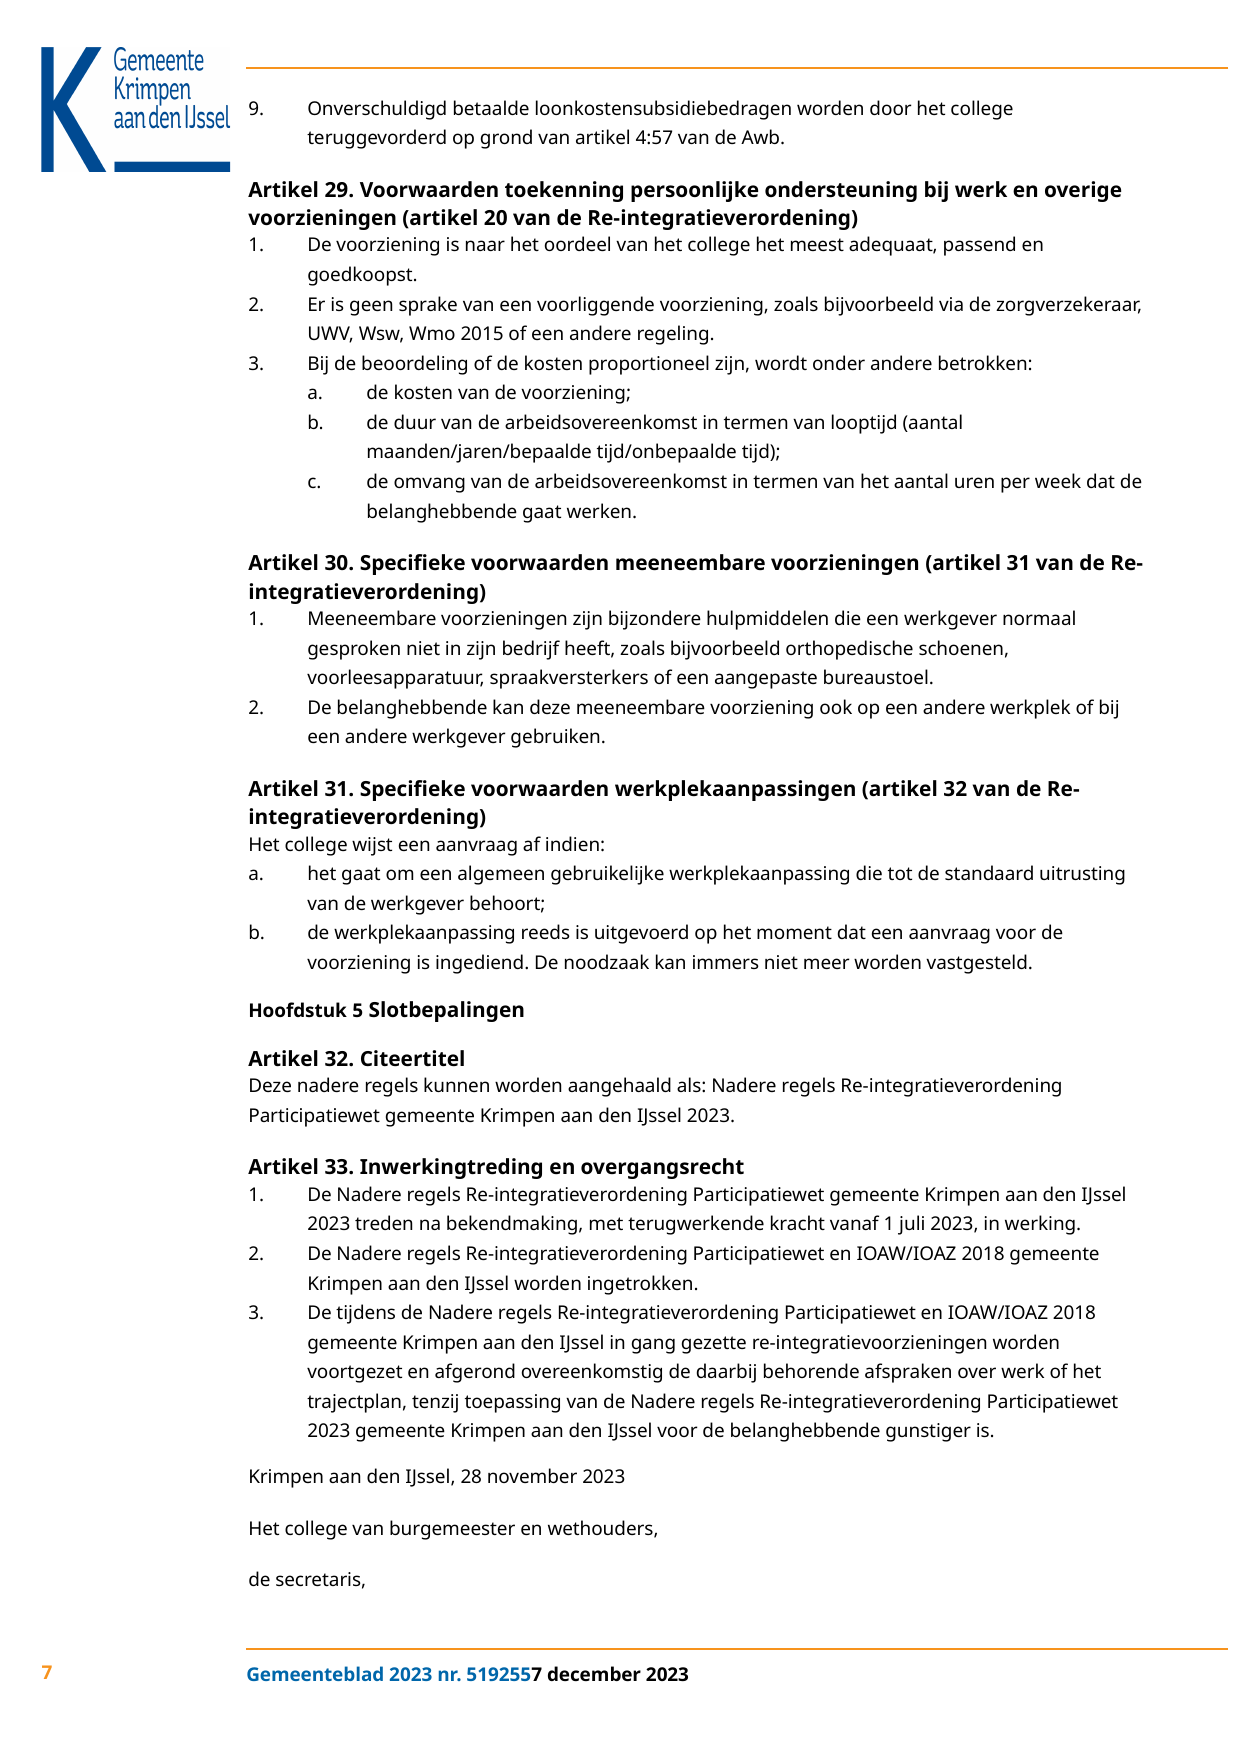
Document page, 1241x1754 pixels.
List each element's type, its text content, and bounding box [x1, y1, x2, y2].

text Hoofdstuk 5 Slotbepalingen [248, 995, 1152, 1023]
list Onverschuldigd betaalde loonkostensubsidiebedragen worden door het college teruggevorderd op grond van artikel 4:57 van de Awb. [248, 95, 1152, 150]
list De Nadere regels Re-integratieverordening Participatiewet gemeente Krimpen aan den IJssel 2023 treden na bekendmaking, met terugwerkende kracht vanaf 1 juli 2023, in werking. [248, 1181, 1152, 1236]
text Het college van burgemeester en wethouders, [248, 1515, 1152, 1540]
list de omvang van de arbeidsovereenkomst in termen van het aantal uren per week dat de belanghebbende gaat werken. [307, 468, 1152, 524]
list Meeneembare voorzieningen zijn bijzondere hulpmiddelen die een werkgever normaal gesproken niet in zijn bedrijf heeft, zoals bijvoorbeeld orthopedische schoenen, voorleesapparatuur, spraakversterkers of een aangepaste bureaustoel. [248, 605, 1152, 690]
list De Nadere regels Re-integratieverordening Participatiewet en IOAW/IOAZ 2018 gemeente Krimpen aan den IJssel worden ingetrokken. [248, 1240, 1152, 1295]
list de kosten van de voorziening; [307, 379, 1152, 405]
list de duur van de arbeidsovereenkomst in termen van looptijd (aantal maanden/jaren/bepaalde tijd/onbepaalde tijd); [307, 409, 1152, 464]
list Bij de beoordeling of de kosten proportioneel zijn, wordt onder andere betrokken: [248, 350, 1152, 376]
list De belanghebbende kan deze meeneembare voorziening ook op een andere werkplek of bij een andere werkgever gebruiken. [248, 694, 1152, 749]
list De tijdens de Nadere regels Re-integratieverordening Participatiewet en IOAW/IOAZ 2018 gemeente Krimpen aan den IJssel in gang gezette re-integratievoorzieningen worden voortgezet en afgerond overeenkomstig de daarbij behorende afspraken over werk of het trajectplan, tenzij toepassing van de Nadere regels Re-integratieverordening Participatiewet 2023 gemeente Krimpen aan den IJssel voor de belanghebbende gunstiger is. [248, 1299, 1152, 1443]
text de secretaris, [248, 1566, 1152, 1592]
list De voorziening is naar het oordeel van het college het meest adequaat, passend en goedkoopst. [248, 232, 1152, 287]
text Artikel 33. Inwerkingtreding en overgangsrecht [248, 1152, 1152, 1181]
text Deze nadere regels kunnen worden aangehaald als: Nadere regels Re-integratieverordening Participatiewet gemeente Krimpen aan den IJssel 2023. [248, 1072, 1152, 1128]
text Het college wijst een aanvraag af indien: [248, 831, 1152, 857]
text Artikel 30. Specifieke voorwaarden meeneembare voorzieningen (artikel 31 van de Re-integratieverordening) [248, 548, 1152, 605]
list het gaat om een algemeen gebruikelijke werkplekaanpassing die tot de standaard uitrusting van de werkgever behoort; [248, 860, 1152, 916]
picture [41, 47, 231, 172]
text Artikel 32. Citeertitel [248, 1044, 1152, 1072]
list Er is geen sprake van een voorliggende voorziening, zoals bijvoorbeeld via de zorgverzekeraar, UWV, Wsw, Wmo 2015 of een andere regeling. [248, 291, 1152, 346]
text Artikel 31. Specifieke voorwaarden werkplekaanpassingen (artikel 32 van de Re-integratieverordening) [248, 774, 1152, 831]
text Artikel 29. Voorwaarden toekenning persoonlijke ondersteuning bij werk en overige voorzieningen (artikel 20 van de Re-integratieverordening) [248, 175, 1152, 232]
text Krimpen aan den IJssel, 28 november 2023 [248, 1463, 1152, 1489]
list de werkplekaanpassing reeds is uitgevoerd op het moment dat een aanvraag voor de voorziening is ingediend. De noodzaak kan immers niet meer worden vastgesteld. [248, 919, 1152, 975]
